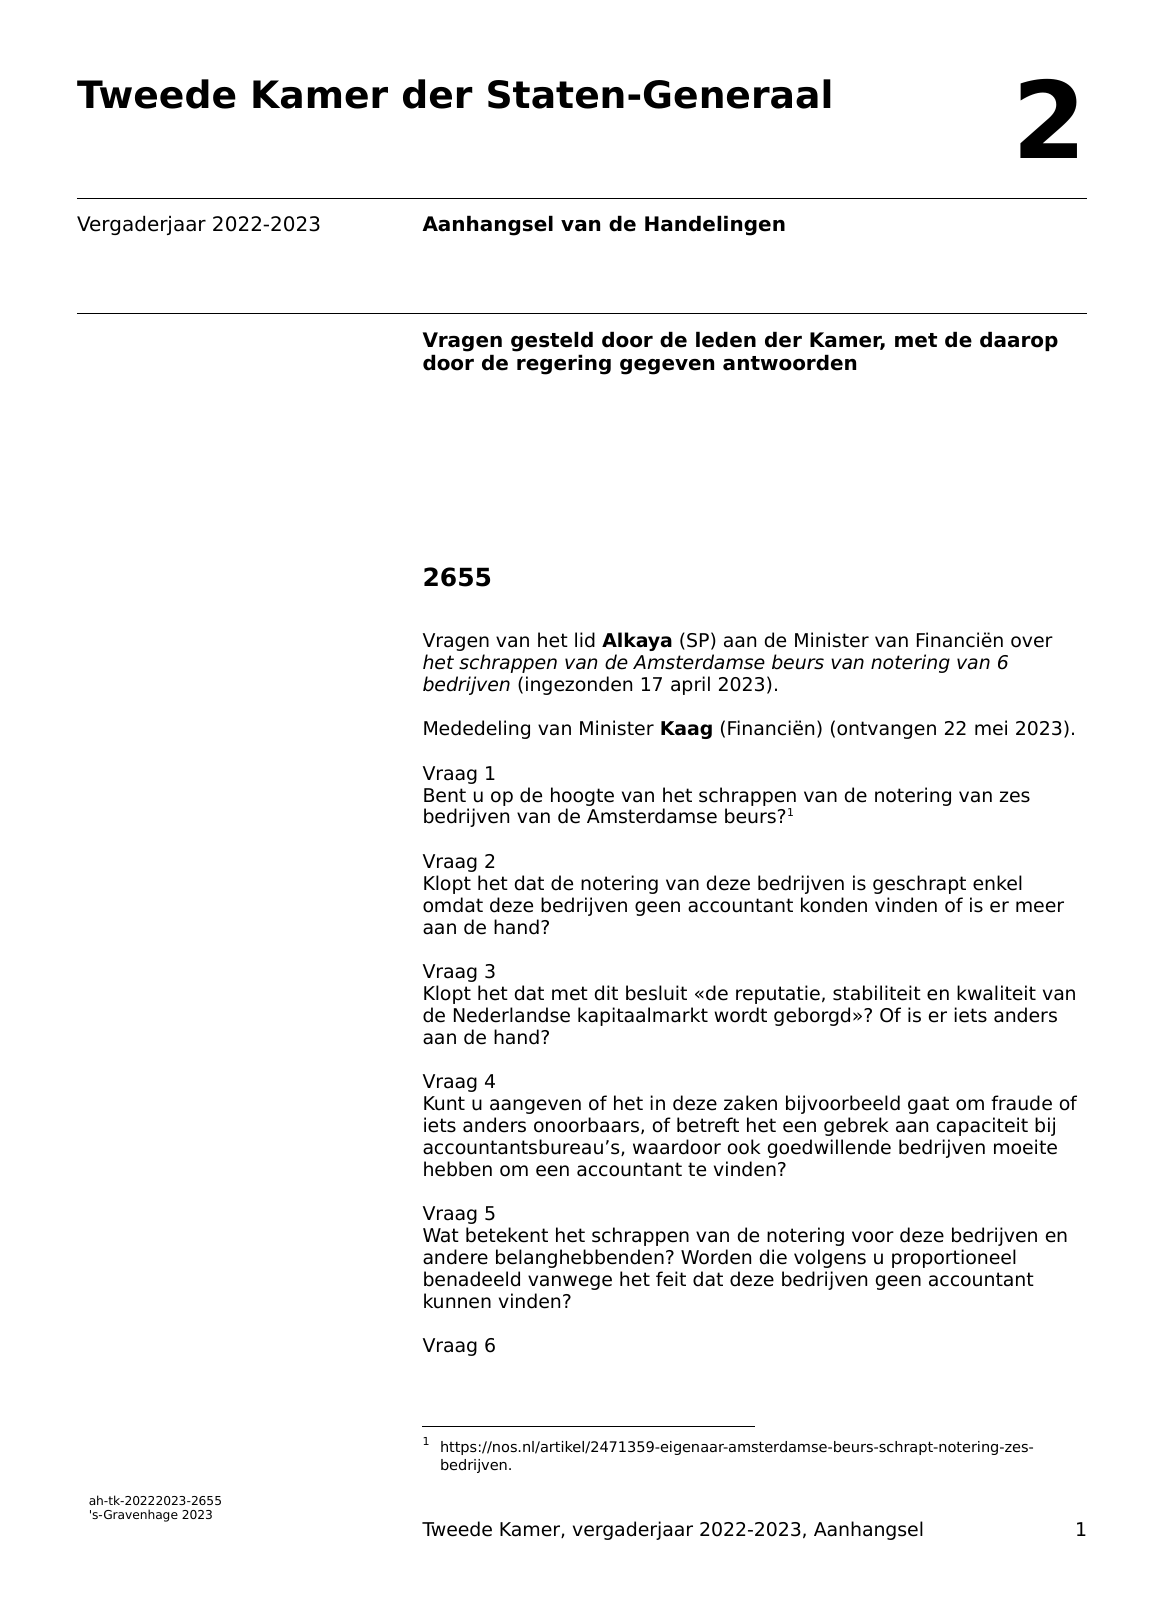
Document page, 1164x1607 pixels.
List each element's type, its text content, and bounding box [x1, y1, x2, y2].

text ah-tk-20222023-2655 [88, 1494, 323, 1508]
text Vraag 6 [422, 1335, 1087, 1357]
table_cell [77, 314, 422, 375]
text Vragen van het lid Alkaya (SP) aan de Minister van Financiën over het schrappen van de Amsterdamse beurs van notering van 6 bedrijven (ingezonden 17 april 2023). [422, 630, 1087, 696]
text Klopt het dat met dit besluit «de reputatie, stabiliteit en kwaliteit van de Nederlandse kapitaalmarkt wordt geborgd»? Of is er iets anders aan de hand? [422, 983, 1087, 1049]
text Bent u op de hoogte van het schrappen van de notering van zes bedrijven van de Amsterdamse beurs? [422, 784, 1087, 828]
text Vraag 1 [422, 762, 1087, 784]
text Vraag 4 [422, 1071, 1087, 1093]
text Wat betekent het schrappen van de notering voor deze bedrijven en andere belanghebbenden? Worden die volgens u proportioneel benadeeld vanwege het feit dat deze bedrijven geen accountant kunnen vinden? [422, 1225, 1087, 1313]
table_header Tweede Kamer der Staten-Generaal [77, 59, 886, 198]
table_header 2 [886, 59, 1087, 198]
text Mededeling van Minister Kaag (Financiën) (ontvangen 22 mei 2023). [422, 718, 1087, 740]
table_cell Vergaderjaar 2022-2023 [77, 199, 422, 313]
text Vraag 5 [422, 1203, 1087, 1225]
text 2655 [422, 563, 1087, 592]
text https://nos.nl/artikel/2471359-eigenaar-amsterdamse-beurs-schrapt-notering-zes-bedrijven. [422, 1435, 1087, 1474]
table_cell Aanhangsel van de Handelingen [422, 199, 1087, 313]
text Kunt u aangeven of het in deze zaken bijvoorbeeld gaat om fraude of iets anders onoorbaars, of betreft het een gebrek aan capaciteit bij accountantsbureau’s, waardoor ook goedwillende bedrijven moeite hebben om een accountant te vinden? [422, 1093, 1087, 1181]
text Vraag 3 [422, 961, 1087, 983]
text 's-Gravenhage 2023 [88, 1508, 323, 1522]
text Vraag 2 [422, 851, 1087, 873]
text Klopt het dat de notering van deze bedrijven is geschrapt enkel omdat deze bedrijven geen accountant konden vinden of is er meer aan de hand? [422, 873, 1087, 938]
table_cell Vragen gesteld door de leden der Kamer, met de daarop door de regering gegeven antwoorden [422, 314, 1087, 375]
